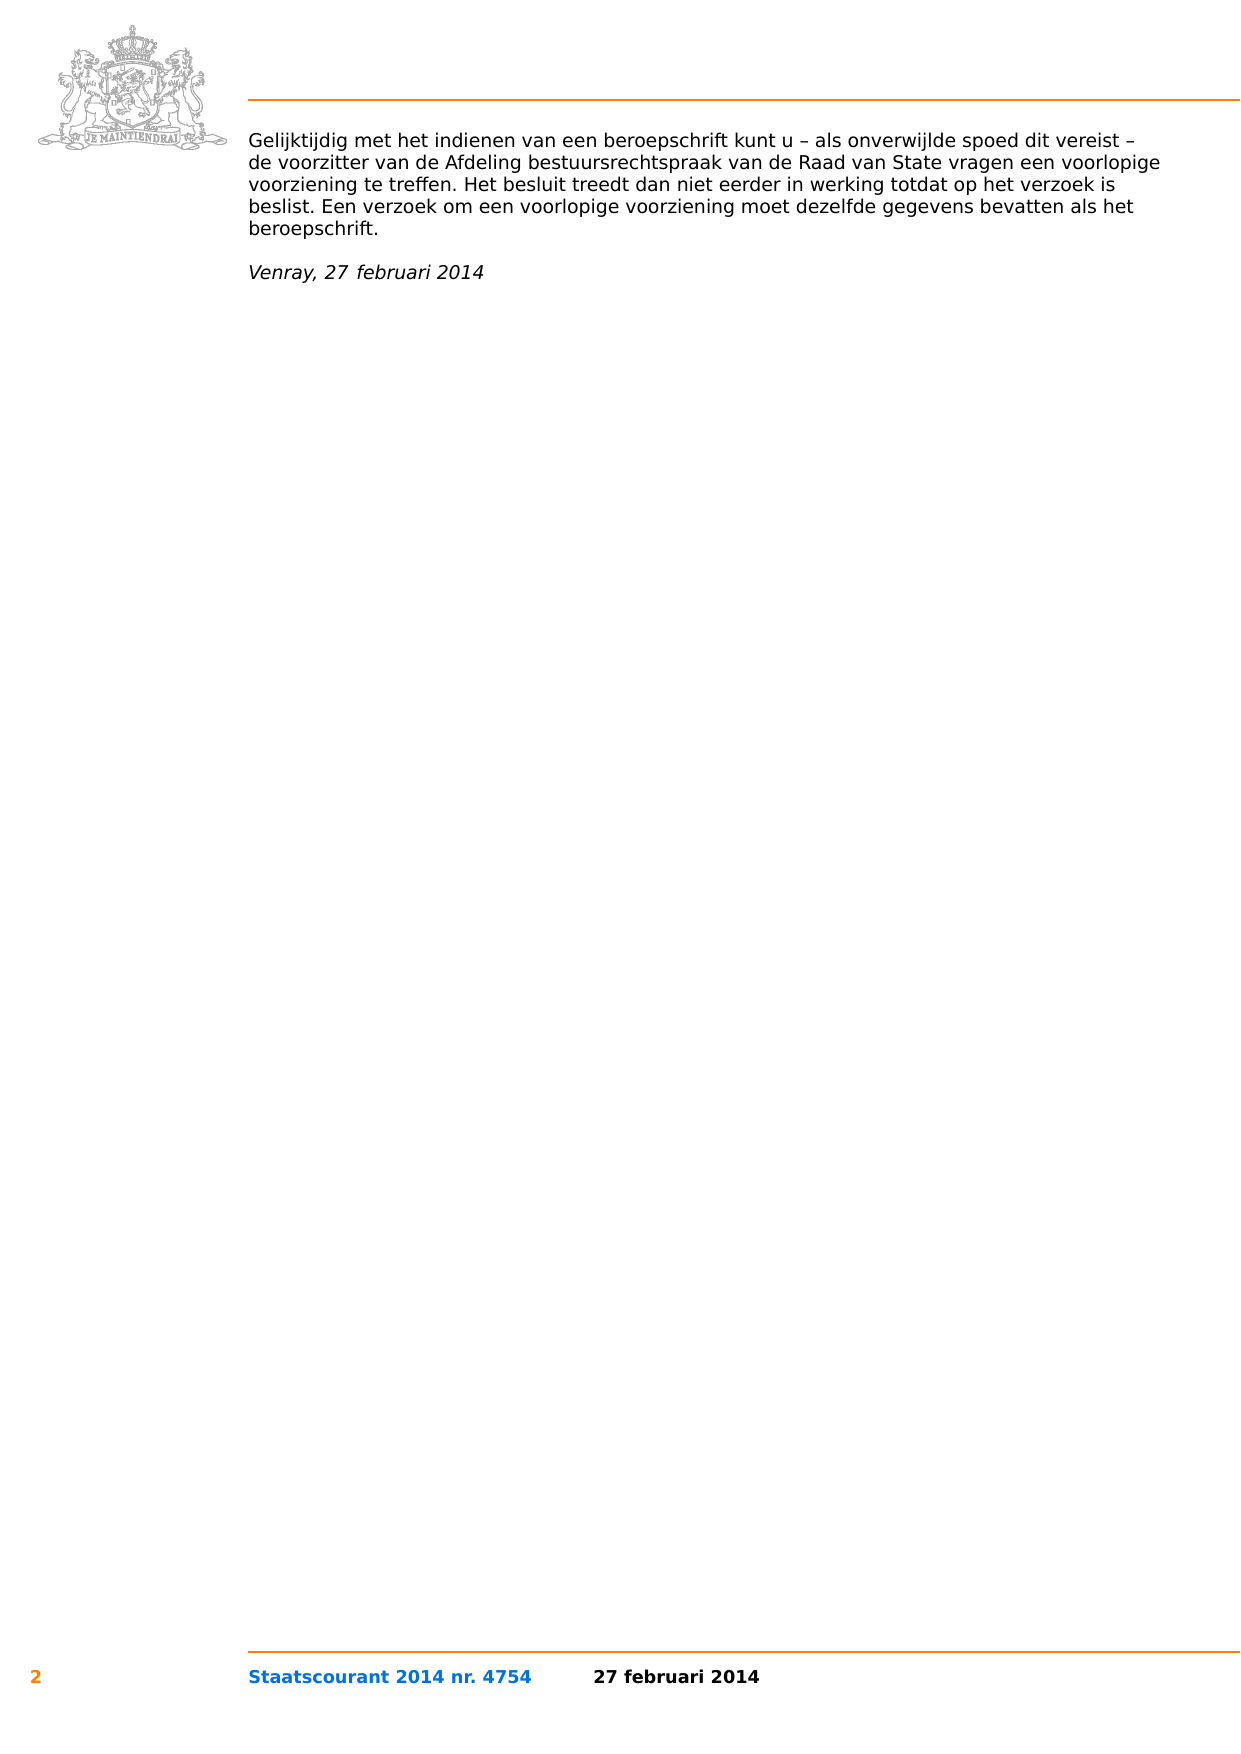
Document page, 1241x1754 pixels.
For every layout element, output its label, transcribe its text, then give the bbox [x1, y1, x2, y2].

text Venray, 27 februari 2014 [248, 262, 1163, 284]
picture [38, 25, 227, 150]
text Gelijktijdig met het indienen van een beroepschrift kunt u – als onverwijlde spoed dit vereist – de voorzitter van de Afdeling bestuursrechtspraak van de Raad van State vragen een voorlopige voorziening te treffen. Het besluit treedt dan niet eerder in werking totdat op het verzoek is beslist. Een verzoek om een voorlopige voorziening moet dezelfde gegevens bevatten als het beroepschrift. [248, 130, 1163, 240]
